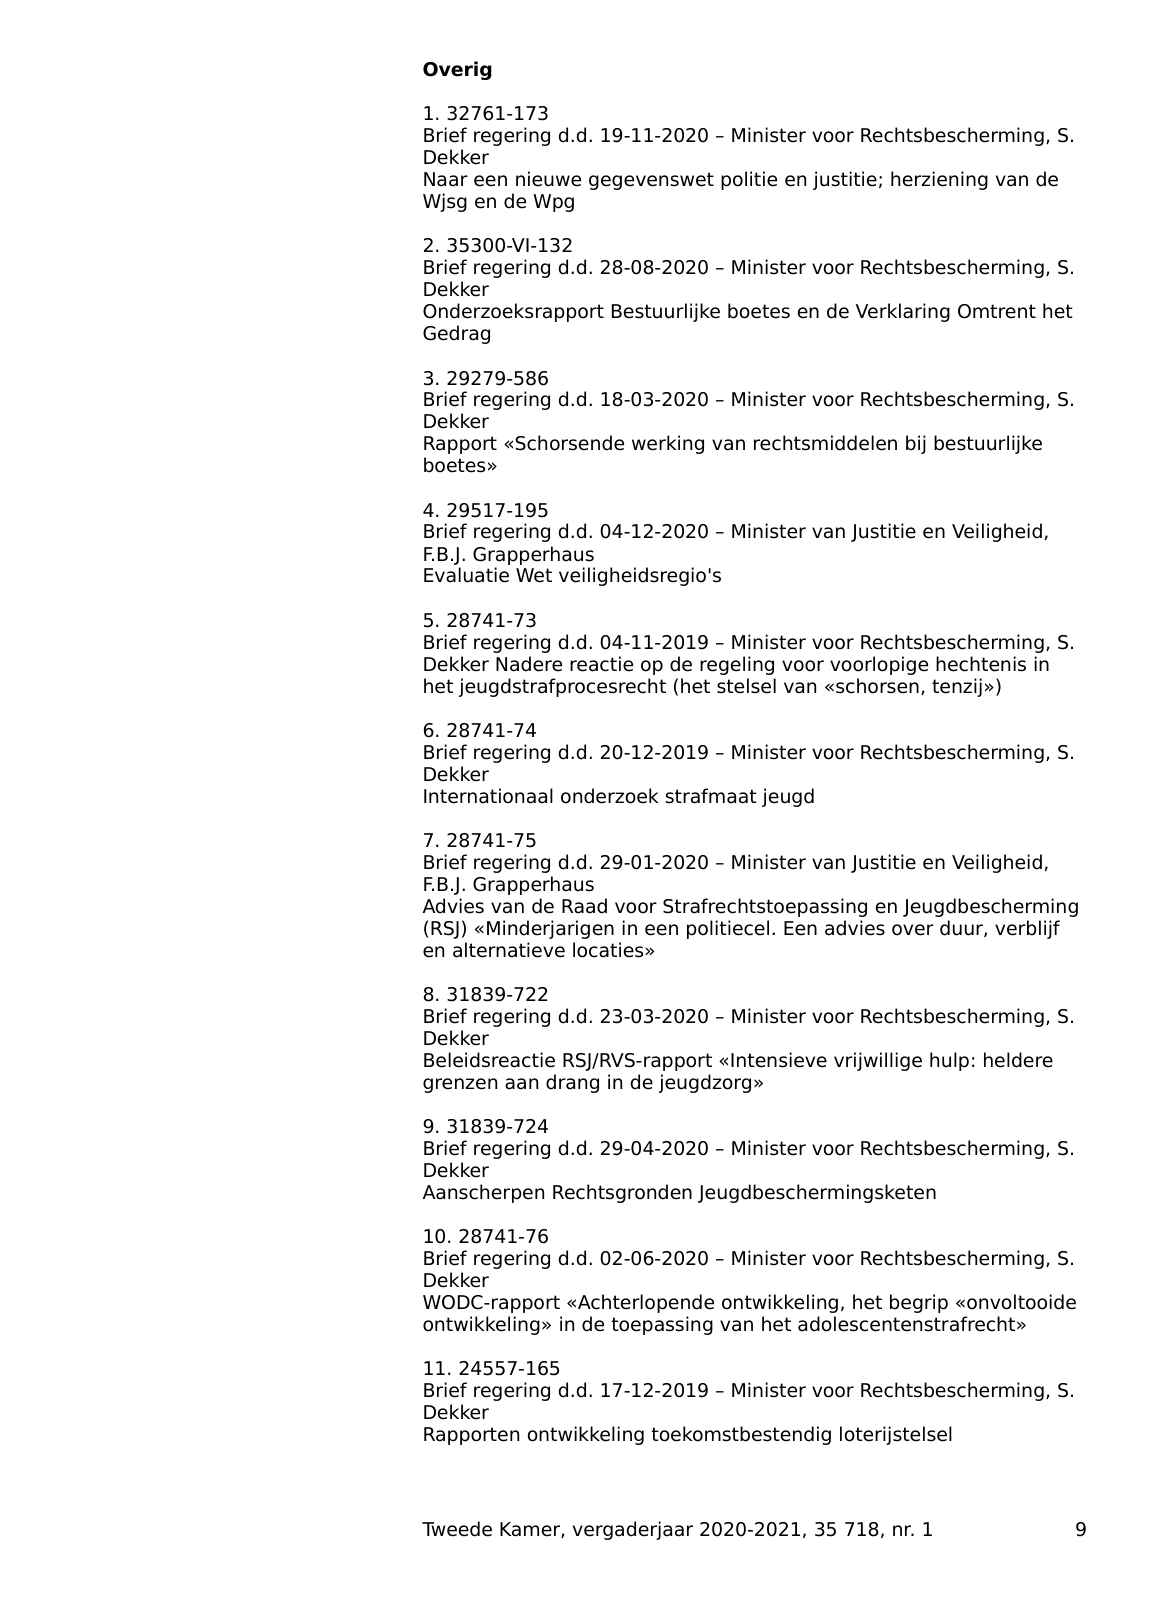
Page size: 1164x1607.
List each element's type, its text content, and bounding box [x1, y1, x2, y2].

text 9. 31839-724 [422, 1116, 1087, 1138]
text 2. 35300-VI-132 [422, 235, 1087, 257]
text Brief regering d.d. 17-12-2019 – Minister voor Rechtsbescherming, S. Dekker [422, 1380, 1087, 1424]
text Evaluatie Wet veiligheidsregio's [422, 565, 1087, 587]
text 8. 31839-722 [422, 984, 1087, 1006]
text 5. 28741-73 [422, 609, 1087, 632]
text 4. 29517-195 [422, 499, 1087, 521]
text Brief regering d.d. 04-11-2019 – Minister voor Rechtsbescherming, S. Dekker Nadere reactie op de regeling voor voorlopige hechtenis in het jeugdstrafprocesrecht (het stelsel van «schorsen, tenzij») [422, 632, 1087, 697]
text 7. 28741-75 [422, 830, 1087, 852]
text Brief regering d.d. 20-12-2019 – Minister voor Rechtsbescherming, S. Dekker [422, 742, 1087, 786]
text Brief regering d.d. 19-11-2020 – Minister voor Rechtsbescherming, S. Dekker [422, 125, 1087, 169]
text 10. 28741-76 [422, 1226, 1087, 1248]
text Advies van de Raad voor Strafrechtstoepassing en Jeugdbescherming (RSJ) «Minderjarigen in een politiecel. Een advies over duur, verblijf en alternatieve locaties» [422, 896, 1087, 962]
text Brief regering d.d. 18-03-2020 – Minister voor Rechtsbescherming, S. Dekker [422, 389, 1087, 433]
text Brief regering d.d. 28-08-2020 – Minister voor Rechtsbescherming, S. Dekker [422, 257, 1087, 301]
text Internationaal onderzoek strafmaat jeugd [422, 786, 1087, 808]
text Brief regering d.d. 23-03-2020 – Minister voor Rechtsbescherming, S. Dekker [422, 1006, 1087, 1050]
subtitle Overig [422, 59, 1087, 81]
text 3. 29279-586 [422, 367, 1087, 389]
text 1. 32761-173 [422, 103, 1087, 125]
text 11. 24557-165 [422, 1358, 1087, 1380]
text Brief regering d.d. 02-06-2020 – Minister voor Rechtsbescherming, S. Dekker [422, 1248, 1087, 1292]
text Onderzoeksrapport Bestuurlijke boetes en de Verklaring Omtrent het Gedrag [422, 301, 1087, 345]
text Beleidsreactie RSJ/RVS-rapport «Intensieve vrijwillige hulp: heldere grenzen aan drang in de jeugdzorg» [422, 1050, 1087, 1094]
text Naar een nieuwe gegevenswet politie en justitie; herziening van de Wjsg en de Wpg [422, 169, 1087, 213]
text Brief regering d.d. 04-12-2020 – Minister van Justitie en Veiligheid, F.B.J. Grapperhaus [422, 521, 1087, 565]
text Aanscherpen Rechtsgronden Jeugdbeschermingsketen [422, 1182, 1087, 1204]
text 6. 28741-74 [422, 720, 1087, 742]
text WODC-rapport «Achterlopende ontwikkeling, het begrip «onvoltooide ontwikkeling» in de toepassing van het adolescentenstrafrecht» [422, 1292, 1087, 1336]
text Rapport «Schorsende werking van rechtsmiddelen bij bestuurlijke boetes» [422, 433, 1087, 477]
text Brief regering d.d. 29-04-2020 – Minister voor Rechtsbescherming, S. Dekker [422, 1138, 1087, 1182]
text Rapporten ontwikkeling toekomstbestendig loterijstelsel [422, 1424, 1087, 1446]
text Brief regering d.d. 29-01-2020 – Minister van Justitie en Veiligheid, F.B.J. Grapperhaus [422, 852, 1087, 896]
